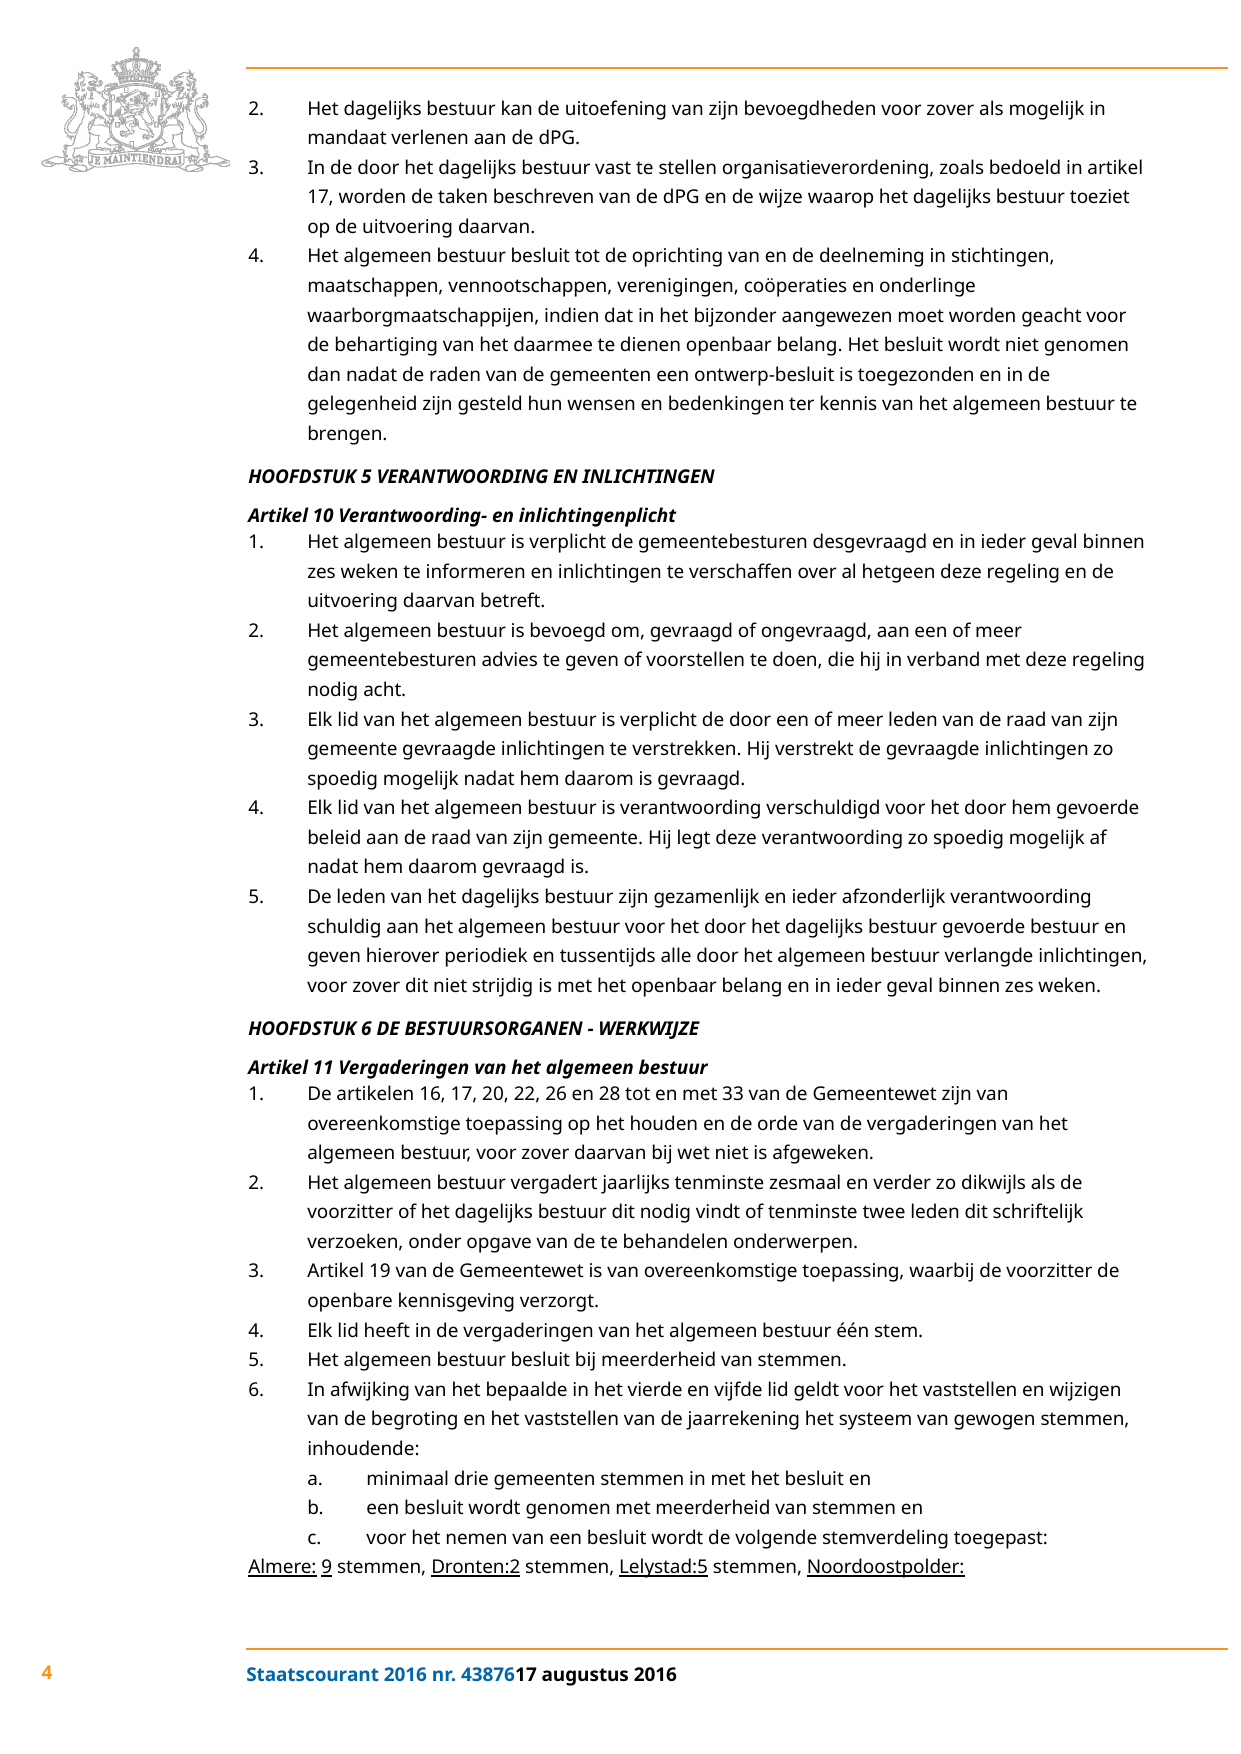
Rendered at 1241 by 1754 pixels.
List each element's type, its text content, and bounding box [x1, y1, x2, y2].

text Artikel 10 Verantwoording- en inlichtingenplicht [248, 503, 1152, 528]
list De artikelen 16, 17, 20, 22, 26 en 28 tot en met 33 van de Gemeentewet zijn van overeenkomstige toepassing op het houden en de orde van de vergaderingen van het algemeen bestuur, voor zover daarvan bij wet niet is afgeweken. [248, 1080, 1152, 1165]
list Het algemeen bestuur is verplicht de gemeentebesturen desgevraagd en in ieder geval binnen zes weken te informeren en inlichtingen te verschaffen over al hetgeen deze regeling en de uitvoering daarvan betreft. [248, 528, 1152, 613]
list Het algemeen bestuur is bevoegd om, gevraagd of ongevraagd, aan een of meer gemeentebesturen advies te geven of voorstellen te doen, die hij in verband met deze regeling nodig acht. [248, 617, 1152, 702]
text HOOFDSTUK 5 VERANTWOORDING EN INLICHTINGEN [248, 463, 1152, 489]
list In afwijking van het bepaalde in het vierde en vijfde lid geldt voor het vaststellen en wijzigen van de begroting en het vaststellen van de jaarrekening het systeem van gewogen stemmen, inhoudende: [248, 1376, 1152, 1461]
list Elk lid heeft in de vergaderingen van het algemeen bestuur één stem. [248, 1317, 1152, 1343]
list Elk lid van het algemeen bestuur is verplicht de door een of meer leden van de raad van zijn gemeente gevraagde inlichtingen te verstrekken. Hij verstrekt de gevraagde inlichtingen zo spoedig mogelijk nadat hem daarom is gevraagd. [248, 706, 1152, 791]
list Het algemeen bestuur vergadert jaarlijks tenminste zesmaal en verder zo dikwijls als de voorzitter of het dagelijks bestuur dit nodig vindt of tenminste twee leden dit schriftelijk verzoeken, onder opgave van de te behandelen onderwerpen. [248, 1169, 1152, 1254]
list een besluit wordt genomen met meerderheid van stemmen en [307, 1494, 1152, 1520]
list In de door het dagelijks bestuur vast te stellen organisatieverordening, zoals bedoeld in artikel 17, worden de taken beschreven van de dPG en de wijze waarop het dagelijks bestuur toeziet op de uitvoering daarvan. [248, 154, 1152, 239]
list Het algemeen bestuur besluit bij meerderheid van stemmen. [248, 1346, 1152, 1372]
list Het algemeen bestuur besluit tot de oprichting van en de deelneming in stichtingen, maatschappen, vennootschappen, verenigingen, coöperaties en onderlinge waarborgmaatschappijen, indien dat in het bijzonder aangewezen moet worden geacht voor de behartiging van het daarmee te dienen openbaar belang. Het besluit wordt niet genomen dan nadat de raden van de gemeenten een ontwerp-besluit is toegezonden en in de gelegenheid zijn gesteld hun wensen en bedenkingen ter kennis van het algemeen bestuur te brengen. [248, 243, 1152, 446]
text Almere: 9 stemmen, Dronten:2 stemmen, Lelystad:5 stemmen, Noordoostpolder: [248, 1553, 1152, 1579]
list minimaal drie gemeenten stemmen in met het besluit en [307, 1465, 1152, 1491]
list Elk lid van het algemeen bestuur is verantwoording verschuldigd voor het door hem gevoerde beleid aan de raad van zijn gemeente. Hij legt deze verantwoording zo spoedig mogelijk af nadat hem daarom gevraagd is. [248, 794, 1152, 879]
list Artikel 19 van de Gemeentewet is van overeenkomstige toepassing, waarbij de voorzitter de openbare kennisgeving verzorgt. [248, 1258, 1152, 1313]
text HOOFDSTUK 6 DE BESTUURSORGANEN - WERKWIJZE [248, 1015, 1152, 1041]
list De leden van het dagelijks bestuur zijn gezamenlijk en ieder afzonderlijk verantwoording schuldig aan het algemeen bestuur voor het door het dagelijks bestuur gevoerde bestuur en geven hierover periodiek en tussentijds alle door het algemeen bestuur verlangde inlichtingen, voor zover dit niet strijdig is met het openbaar belang en in ieder geval binnen zes weken. [248, 883, 1152, 998]
text Artikel 11 Vergaderingen van het algemeen bestuur [248, 1054, 1152, 1080]
list Het dagelijks bestuur kan de uitoefening van zijn bevoegdheden voor zover als mogelijk in mandaat verlenen aan de dPG. [248, 95, 1152, 150]
list voor het nemen van een besluit wordt de volgende stemverdeling toegepast: [307, 1524, 1152, 1550]
picture [41, 47, 231, 172]
